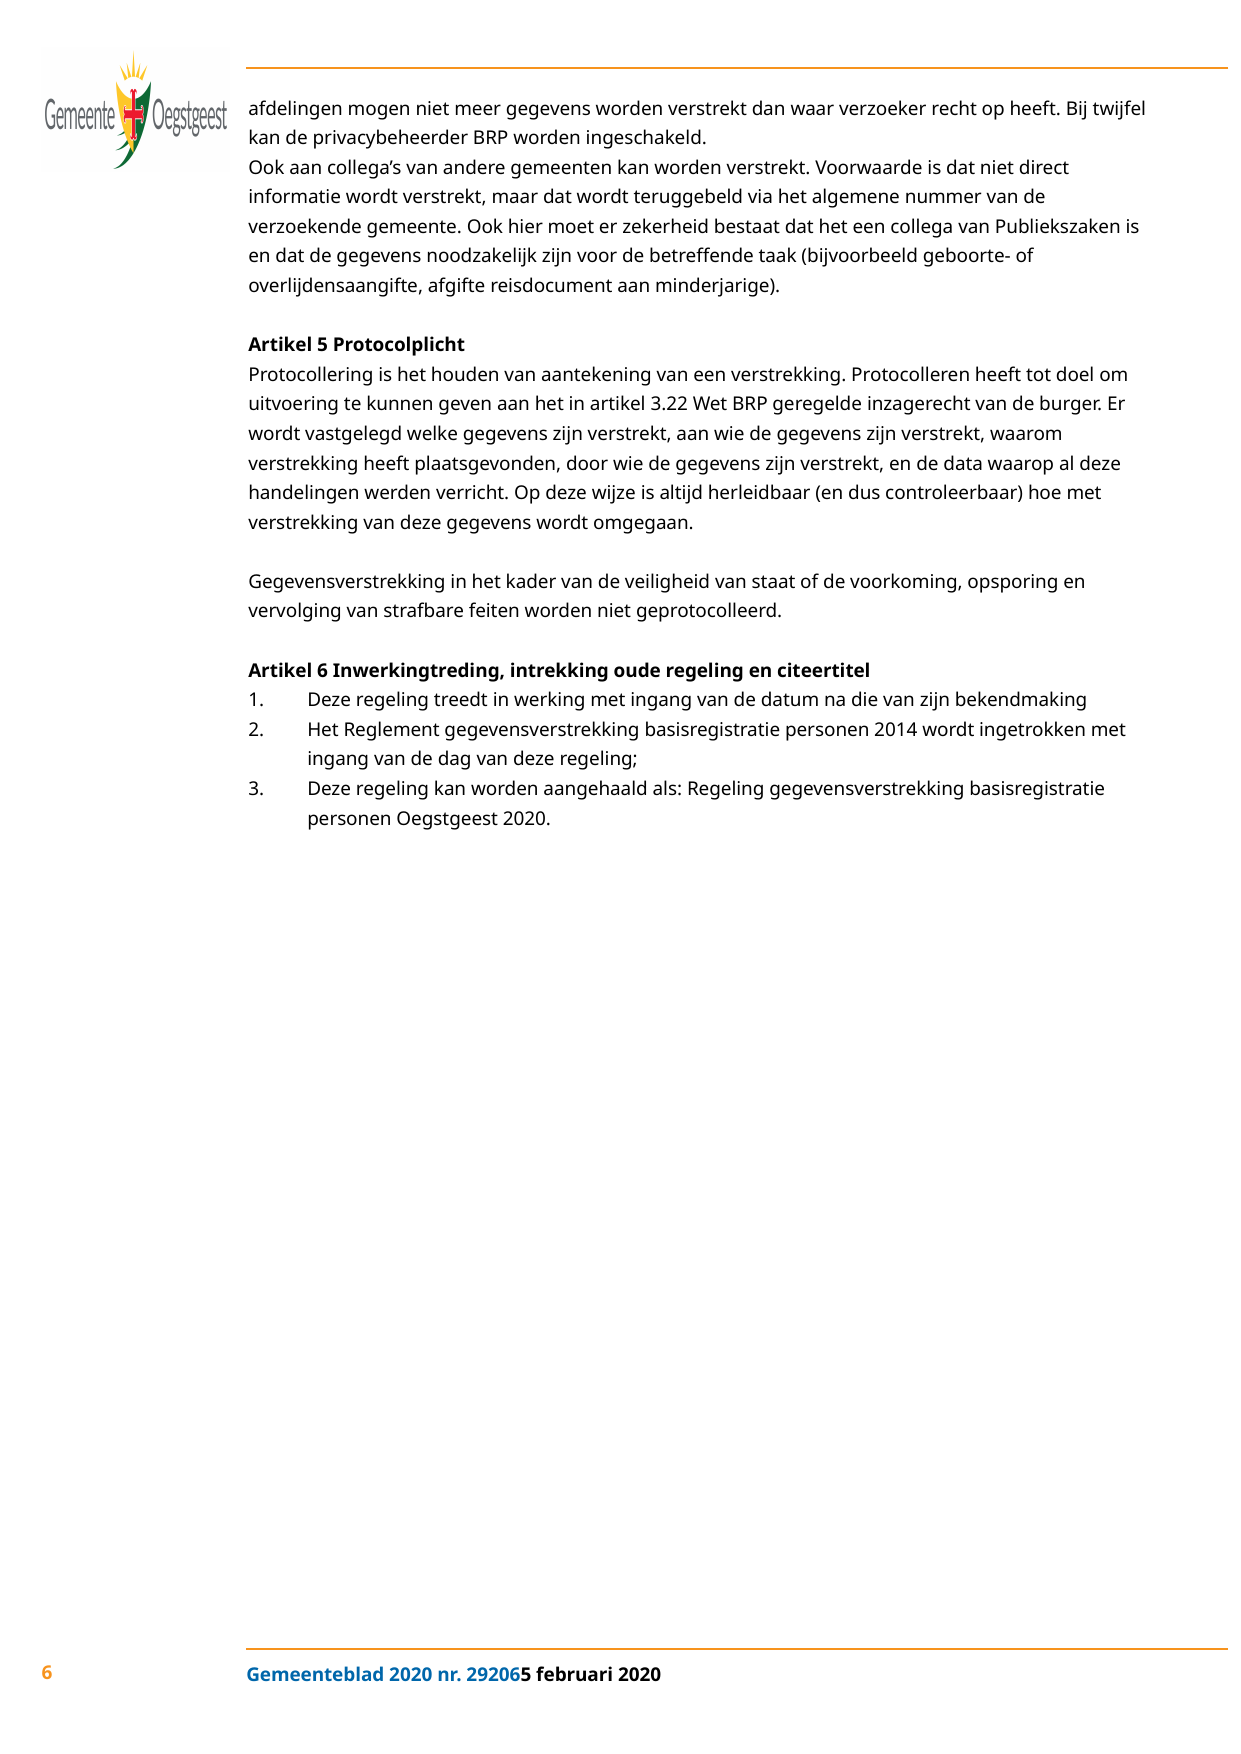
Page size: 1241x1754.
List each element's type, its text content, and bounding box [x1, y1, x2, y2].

text Ook aan collega’s van andere gemeenten kan worden verstrekt. Voorwaarde is dat niet direct informatie wordt verstrekt, maar dat wordt teruggebeld via het algemene nummer van de verzoekende gemeente. Ook hier moet er zekerheid bestaat dat het een collega van Publiekszaken is en dat de gegevens noodzakelijk zijn voor de betreffende taak (bijvoorbeeld geboorte- of overlijdensaangifte, afgifte reisdocument aan minderjarige). [248, 154, 1152, 298]
text Protocollering is het houden van aantekening van een verstrekking. Protocolleren heeft tot doel om uitvoering te kunnen geven aan het in artikel 3.22 Wet BRP geregelde inzagerecht van de burger. Er wordt vastgelegd welke gegevens zijn verstrekt, aan wie de gegevens zijn verstrekt, waarom verstrekking heeft plaatsgevonden, door wie de gegevens zijn verstrekt, en de data waarop al deze handelingen werden verricht. Op deze wijze is altijd herleidbaar (en dus controleerbaar) hoe met verstrekking van deze gegevens wordt omgegaan. [248, 361, 1152, 535]
list Deze regeling kan worden aangehaald als: Regeling gegevensverstrekking basisregistratie personen Oegstgeest 2020. [248, 775, 1152, 831]
text afdelingen mogen niet meer gegevens worden verstrekt dan waar verzoeker recht op heeft. Bij twijfel kan de privacybeheerder BRP worden ingeschakeld. [248, 95, 1152, 150]
text Gegevensverstrekking in het kader van de veiligheid van staat of de voorkoming, opsporing en vervolging van strafbare feiten worden niet geprotocolleerd. [248, 568, 1152, 623]
text Artikel 6 Inwerkingtreding, intrekking oude regeling en citeertitel [248, 657, 1152, 683]
picture [41, 47, 231, 172]
list Het Reglement gegevensverstrekking basisregistratie personen 2014 wordt ingetrokken met ingang van de dag van deze regeling; [248, 716, 1152, 771]
text Artikel 5 Protocolplicht [248, 331, 1152, 357]
list Deze regeling treedt in werking met ingang van de datum na die van zijn bekendmaking [248, 686, 1152, 712]
